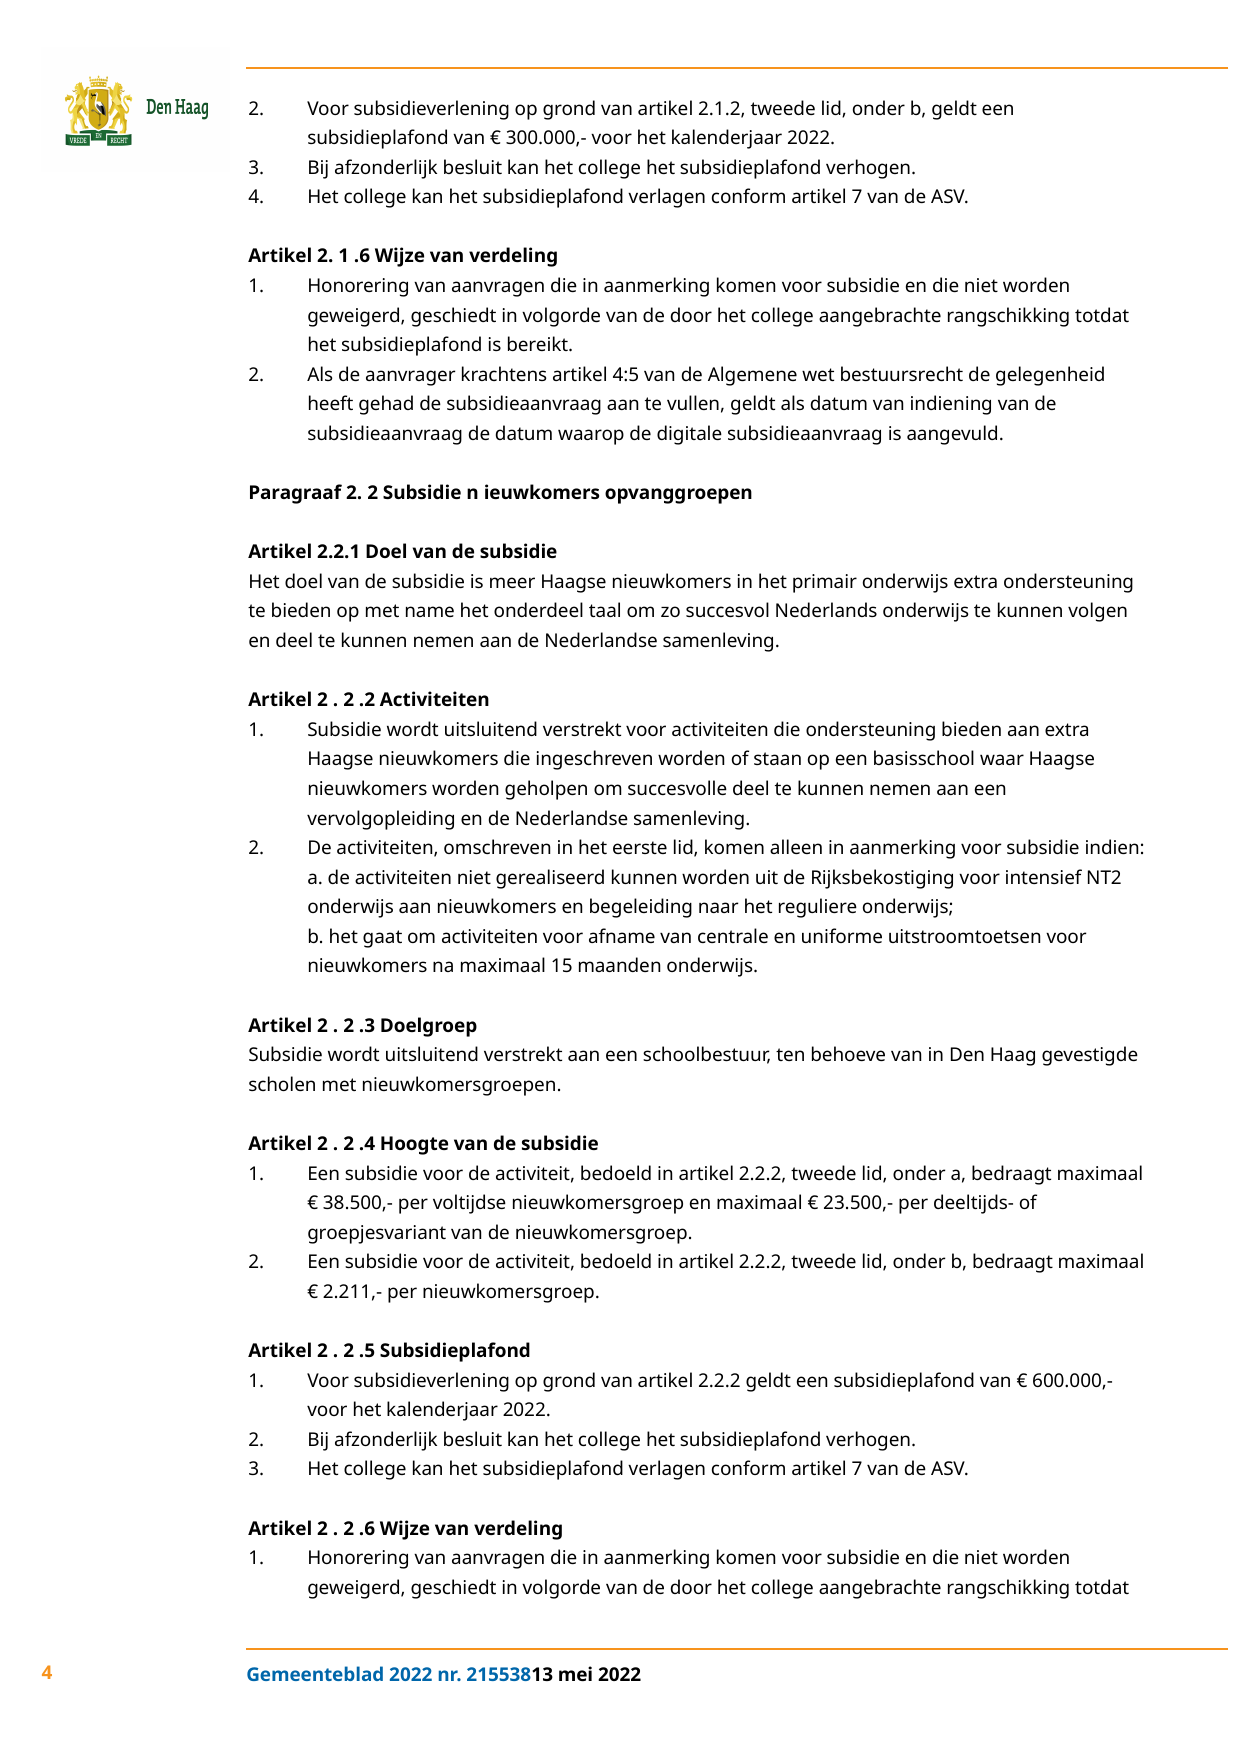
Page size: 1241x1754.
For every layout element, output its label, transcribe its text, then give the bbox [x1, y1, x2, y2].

list Bij afzonderlijk besluit kan het college het subsidieplafond verhogen. [248, 1426, 1152, 1452]
text Paragraaf 2. 2 Subsidie n ieuwkomers opvanggroepen [248, 479, 1152, 505]
list Honorering van aanvragen die in aanmerking komen voor subsidie en die niet worden geweigerd, geschiedt in volgorde van de door het college aangebrachte rangschikking totdat het subsidieplafond is bereikt. [248, 272, 1152, 357]
list Het college kan het subsidieplafond verlagen conform artikel 7 van de ASV. [248, 183, 1152, 209]
list Bij afzonderlijk besluit kan het college het subsidieplafond verhogen. [248, 154, 1152, 180]
list b. het gaat om activiteiten voor afname van centrale en uniforme uitstroomtoetsen voor nieuwkomers na maximaal 15 maanden onderwijs. [248, 923, 1152, 978]
list Als de aanvrager krachtens artikel 4:5 van de Algemene wet bestuursrecht de gelegenheid heeft gehad de subsidieaanvraag aan te vullen, geldt als datum van indiening van de subsidieaanvraag de datum waarop de digitale subsidieaanvraag is aangevuld. [248, 361, 1152, 446]
text Artikel 2.2.1 Doel van de subsidie [248, 538, 1152, 564]
picture [41, 47, 231, 172]
text Artikel 2 . 2 .2 Activiteiten [248, 686, 1152, 712]
text Artikel 2 . 2 .6 Wijze van verdeling [248, 1515, 1152, 1541]
list De activiteiten, omschreven in het eerste lid, komen alleen in aanmerking voor subsidie indien: [248, 834, 1152, 860]
text Subsidie wordt uitsluitend verstrekt aan een schoolbestuur, ten behoeve van in Den Haag gevestigde scholen met nieuwkomersgroepen. [248, 1041, 1152, 1097]
list Voor subsidieverlening op grond van artikel 2.1.2, tweede lid, onder b, geldt een subsidieplafond van € 300.000,- voor het kalenderjaar 2022. [248, 95, 1152, 150]
text Artikel 2 . 2 .5 Subsidieplafond [248, 1337, 1152, 1363]
list Voor subsidieverlening op grond van artikel 2.2.2 geldt een subsidieplafond van € 600.000,- voor het kalenderjaar 2022. [248, 1367, 1152, 1422]
text Het doel van de subsidie is meer Haagse nieuwkomers in het primair onderwijs extra ondersteuning te bieden op met name het onderdeel taal om zo succesvol Nederlands onderwijs te kunnen volgen en deel te kunnen nemen aan de Nederlandse samenleving. [248, 568, 1152, 653]
text Artikel 2 . 2 .3 Doelgroep [248, 1012, 1152, 1038]
list Een subsidie voor de activiteit, bedoeld in artikel 2.2.2, tweede lid, onder a, bedraagt maximaal € 38.500,- per voltijdse nieuwkomersgroep en maximaal € 23.500,- per deeltijds- of groepjesvariant van de nieuwkomersgroep. [248, 1160, 1152, 1245]
list Een subsidie voor de activiteit, bedoeld in artikel 2.2.2, tweede lid, onder b, bedraagt maximaal € 2.211,- per nieuwkomersgroep. [248, 1248, 1152, 1304]
text Artikel 2 . 2 .4 Hoogte van de subsidie [248, 1130, 1152, 1156]
text Artikel 2. 1 .6 Wijze van verdeling [248, 243, 1152, 268]
list Het college kan het subsidieplafond verlagen conform artikel 7 van de ASV. [248, 1456, 1152, 1481]
list Honorering van aanvragen die in aanmerking komen voor subsidie en die niet worden geweigerd, geschiedt in volgorde van de door het college aangebrachte rangschikking totdat [248, 1544, 1152, 1600]
list a. de activiteiten niet gerealiseerd kunnen worden uit de Rijksbekostiging voor intensief NT2 onderwijs aan nieuwkomers en begeleiding naar het reguliere onderwijs; [248, 864, 1152, 919]
list Subsidie wordt uitsluitend verstrekt voor activiteiten die ondersteuning bieden aan extra Haagse nieuwkomers die ingeschreven worden of staan op een basisschool waar Haagse nieuwkomers worden geholpen om succesvolle deel te kunnen nemen aan een vervolgopleiding en de Nederlandse samenleving. [248, 716, 1152, 831]
